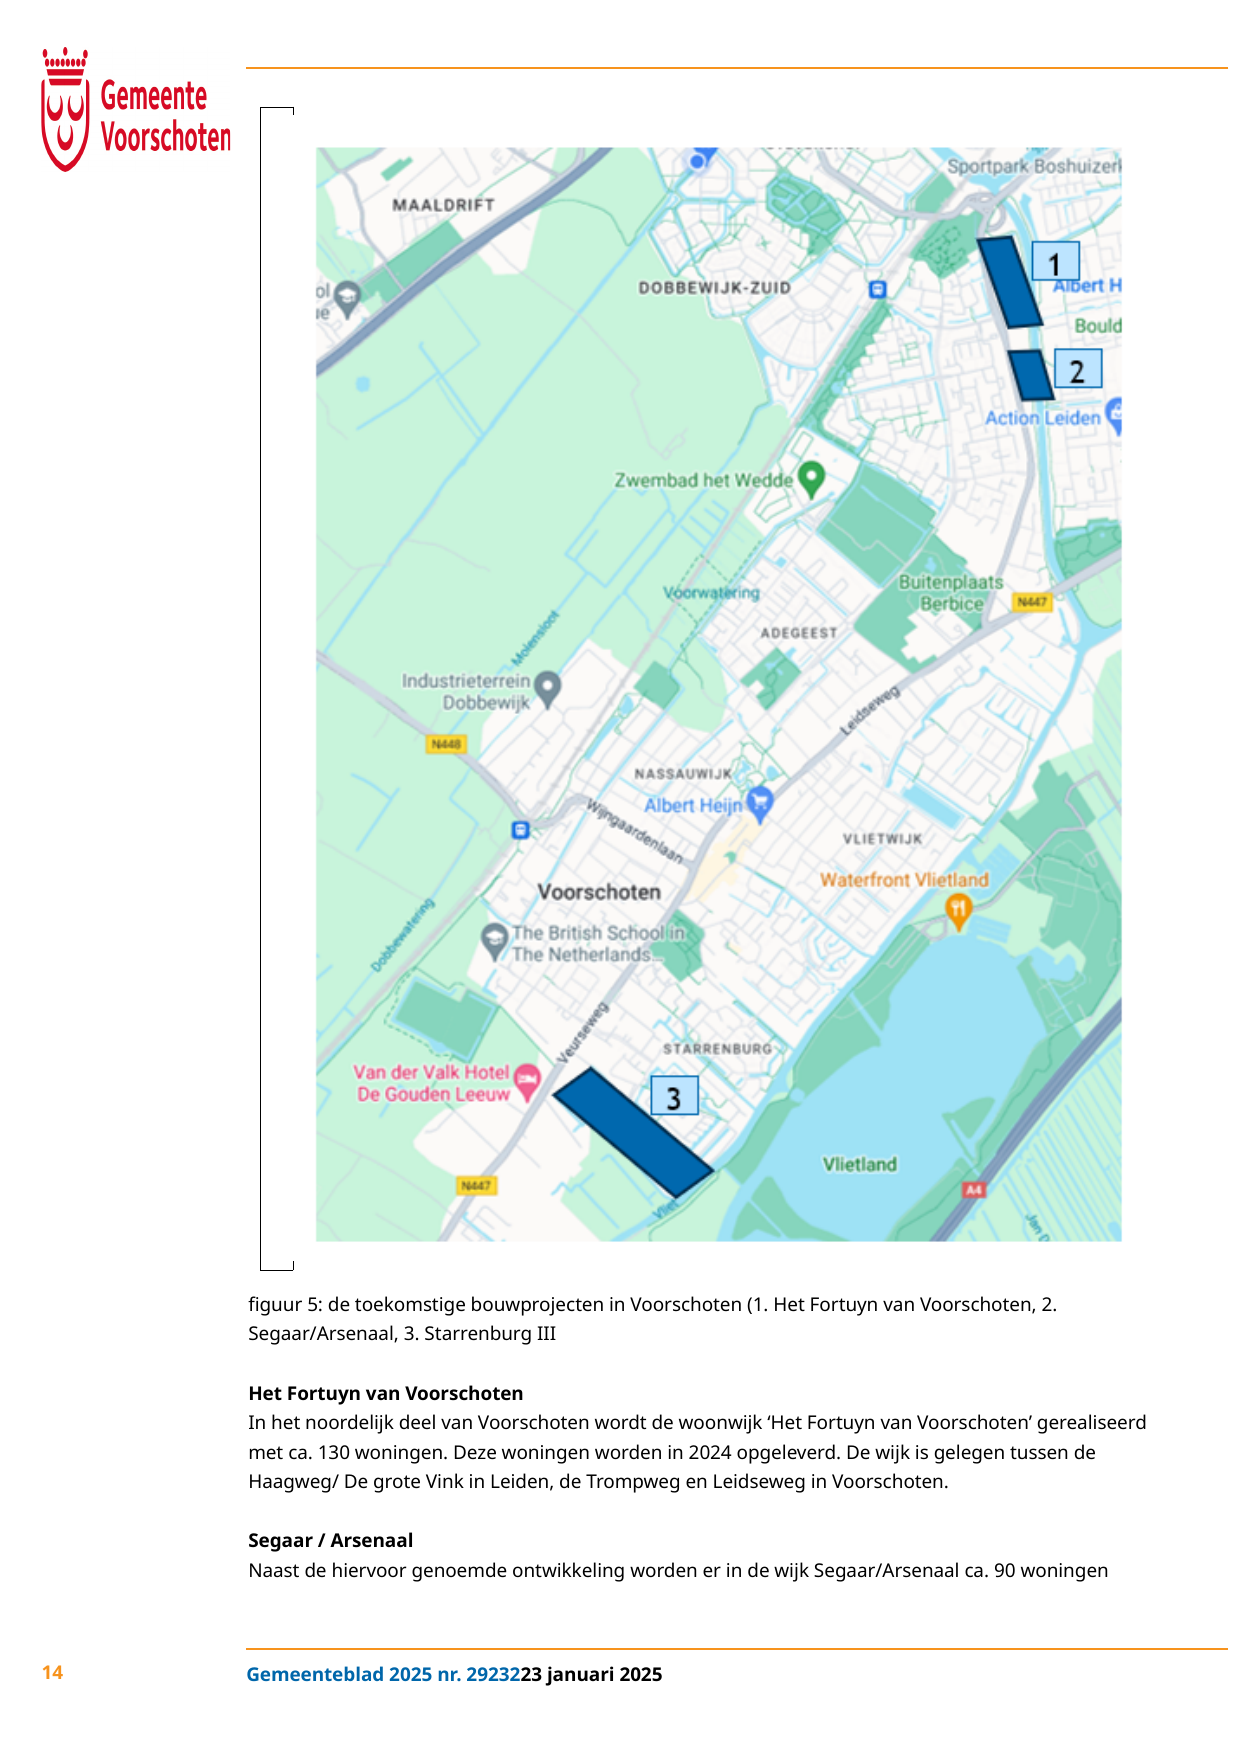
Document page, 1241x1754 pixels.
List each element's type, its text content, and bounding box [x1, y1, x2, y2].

text Segaar / Arsenaal [248, 1528, 1152, 1553]
picture [41, 47, 231, 172]
text figuur 5: de toekomstige bouwprojecten in Voorschoten (1. Het Fortuyn van Voorschoten, 2. Segaar/Arsenaal, 3. Starrenburg III [248, 1291, 1152, 1346]
text Het Fortuyn van Voorschoten [248, 1380, 1152, 1406]
picture [268, 115, 1155, 1261]
text In het noordelijk deel van Voorschoten wordt de woonwijk ‘Het Fortuyn van Voorschoten’ gerealiseerd met ca. 130 woningen. Deze woningen worden in 2024 opgeleverd. De wijk is gelegen tussen de Haagweg/ De grote Vink in Leiden, de Trompweg en Leidseweg in Voorschoten. [248, 1409, 1152, 1494]
text Naast de hiervoor genoemde ontwikkeling worden er in de wijk Segaar/Arsenaal ca. 90 woningen [248, 1557, 1152, 1583]
